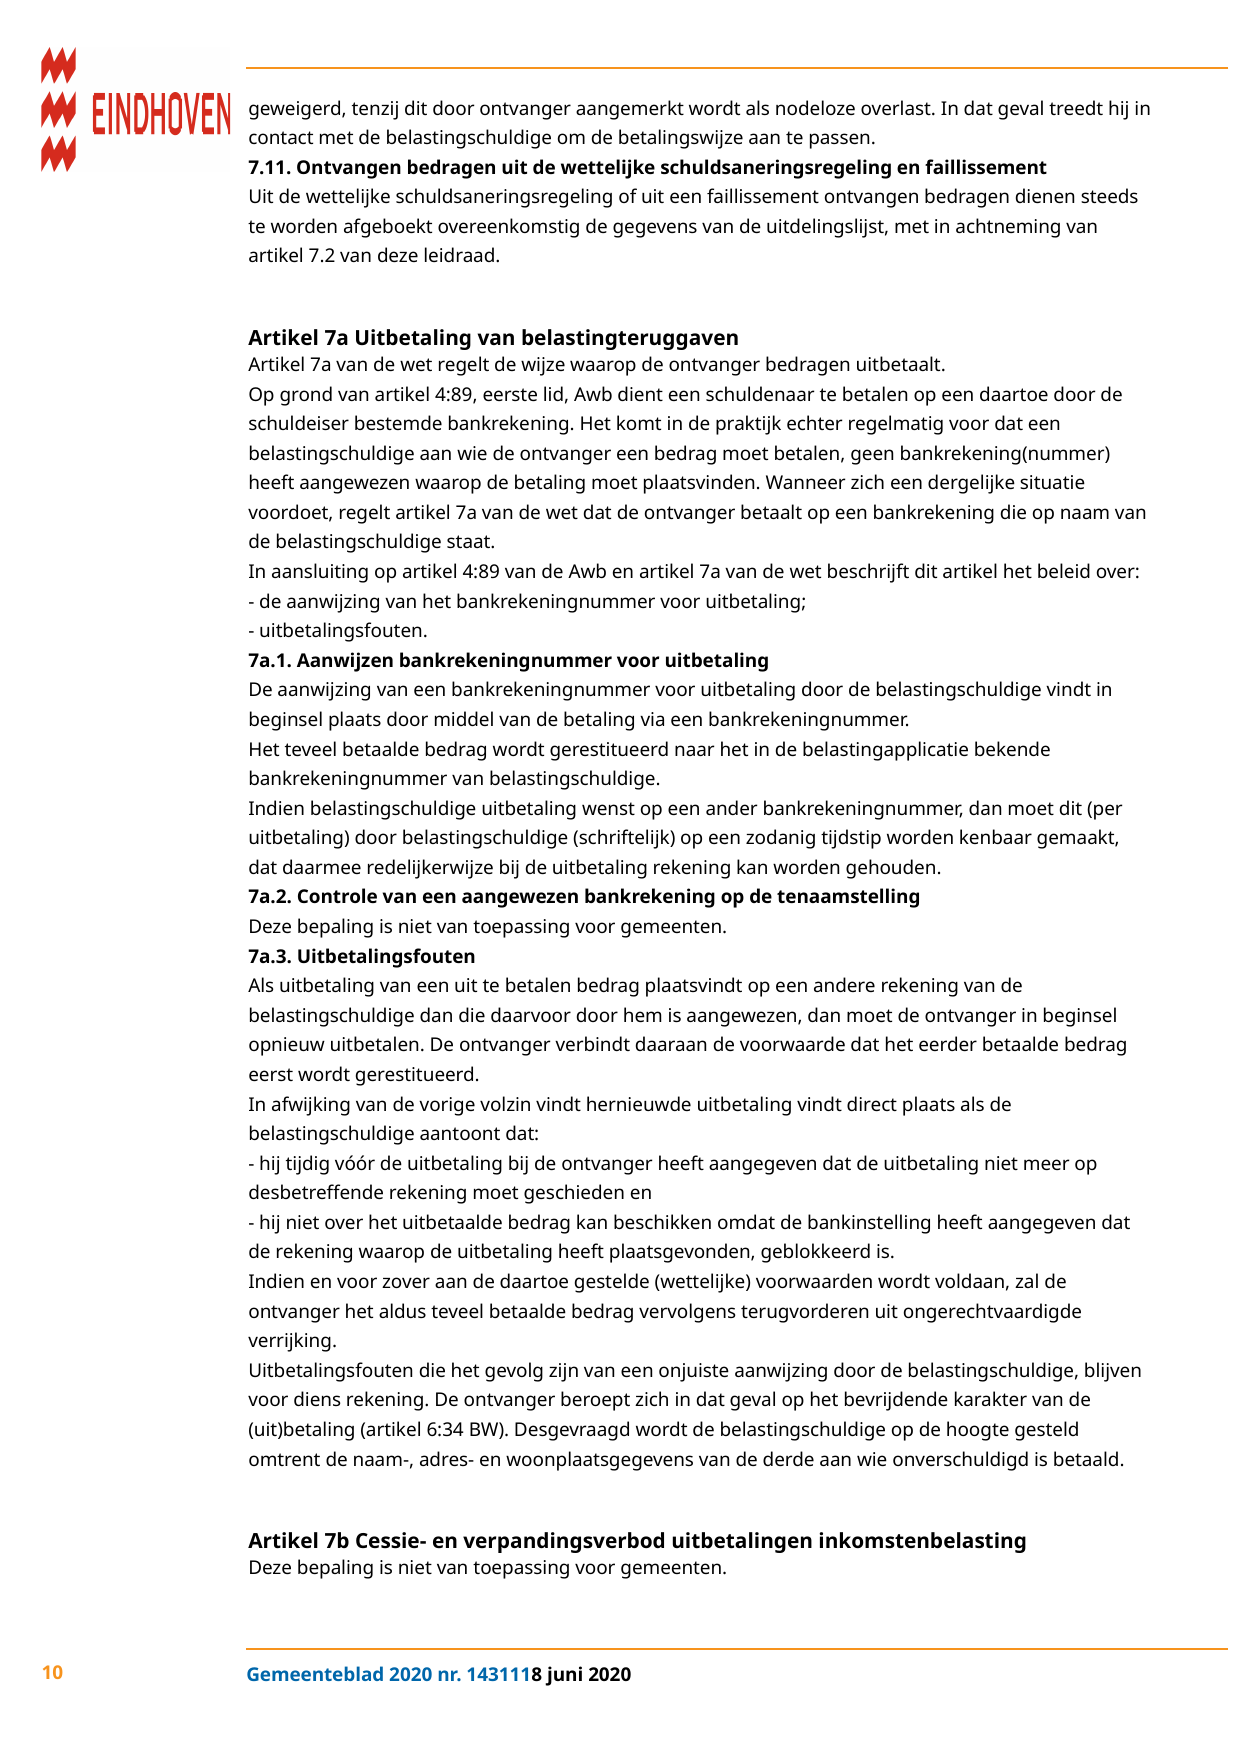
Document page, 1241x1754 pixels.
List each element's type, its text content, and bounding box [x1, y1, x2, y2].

text - hij tijdig vóór de uitbetaling bij de ontvanger heeft aangegeven dat de uitbetaling niet meer op desbetreffende rekening moet geschieden en [248, 1150, 1152, 1205]
text 7.11. Ontvangen bedragen uit de wettelijke schuldsaneringsregeling en faillissement [248, 154, 1152, 180]
text 7a.3. Uitbetalingsfouten [248, 943, 1152, 968]
text Deze bepaling is niet van toepassing voor gemeenten. [248, 1554, 1152, 1580]
text In afwijking van de vorige volzin vindt hernieuwde uitbetaling vindt direct plaats als de belastingschuldige aantoont dat: [248, 1091, 1152, 1146]
text Indien belastingschuldige uitbetaling wenst op een ander bankrekeningnummer, dan moet dit (per uitbetaling) door belastingschuldige (schriftelijk) op een zodanig tijdstip worden kenbaar gemaakt, dat daarmee redelijkerwijze bij de uitbetaling rekening kan worden gehouden. [248, 795, 1152, 880]
text Het teveel betaalde bedrag wordt gerestitueerd naar het in de belastingapplicatie bekende bankrekeningnummer van belastingschuldige. [248, 736, 1152, 791]
text 7a.2. Controle van een aangewezen bankrekening op de tenaamstelling [248, 884, 1152, 909]
text De aanwijzing van een bankrekeningnummer voor uitbetaling door de belastingschuldige vindt in beginsel plaats door middel van de betaling via een bankrekeningnummer. [248, 677, 1152, 732]
text 7a.1. Aanwijzen bankrekeningnummer voor uitbetaling [248, 647, 1152, 673]
text Als uitbetaling van een uit te betalen bedrag plaatsvindt op een andere rekening van de belastingschuldige dan die daarvoor door hem is aangewezen, dan moet de ontvanger in beginsel opnieuw uitbetalen. De ontvanger verbindt daaraan de voorwaarde dat het eerder betaalde bedrag eerst wordt gerestitueerd. [248, 972, 1152, 1087]
text Uit de wettelijke schuldsaneringsregeling of uit een faillissement ontvangen bedragen dienen steeds te worden afgeboekt overeenkomstig de gegevens van de uitdelingslijst, met in achtneming van artikel 7.2 van deze leidraad. [248, 183, 1152, 268]
text Artikel 7b Cessie- en verpandingsverbod uitbetalingen inkomstenbelasting [248, 1526, 1152, 1554]
text Uitbetalingsfouten die het gevolg zijn van een onjuiste aanwijzing door de belastingschuldige, blijven voor diens rekening. De ontvanger beroept zich in dat geval op het bevrijdende karakter van de (uit)betaling (artikel 6:34 BW). Desgevraagd wordt de belastingschuldige op de hoogte gesteld omtrent de naam-, adres- en woonplaatsgegevens van de derde aan wie onverschuldigd is betaald. [248, 1357, 1152, 1471]
text Deze bepaling is niet van toepassing voor gemeenten. [248, 913, 1152, 939]
text - de aanwijzing van het bankrekeningnummer voor uitbetaling; [248, 588, 1152, 613]
text - uitbetalingsfouten. [248, 617, 1152, 643]
text Artikel 7a Uitbetaling van belastingteruggaven [248, 323, 1152, 351]
text Artikel 7a van de wet regelt de wijze waarop de ontvanger bedragen uitbetaalt. [248, 351, 1152, 377]
text In aansluiting op artikel 4:89 van de Awb en artikel 7a van de wet beschrijft dit artikel het beleid over: [248, 558, 1152, 584]
text geweigerd, tenzij dit door ontvanger aangemerkt wordt als nodeloze overlast. In dat geval treedt hij in contact met de belastingschuldige om de betalingswijze aan te passen. [248, 95, 1152, 150]
text Indien en voor zover aan de daartoe gestelde (wettelijke) voorwaarden wordt voldaan, zal de ontvanger het aldus teveel betaalde bedrag vervolgens terugvorderen uit ongerechtvaardigde verrijking. [248, 1268, 1152, 1353]
picture [41, 47, 231, 172]
text - hij niet over het uitbetaalde bedrag kan beschikken omdat de bankinstelling heeft aangegeven dat de rekening waarop de uitbetaling heeft plaatsgevonden, geblokkeerd is. [248, 1209, 1152, 1264]
text Op grond van artikel 4:89, eerste lid, Awb dient een schuldenaar te betalen op een daartoe door de schuldeiser bestemde bankrekening. Het komt in de praktijk echter regelmatig voor dat een belastingschuldige aan wie de ontvanger een bedrag moet betalen, geen bankrekening(nummer) heeft aangewezen waarop de betaling moet plaatsvinden. Wanneer zich een dergelijke situatie voordoet, regelt artikel 7a van de wet dat de ontvanger betaalt op een bankrekening die op naam van de belastingschuldige staat. [248, 381, 1152, 554]
